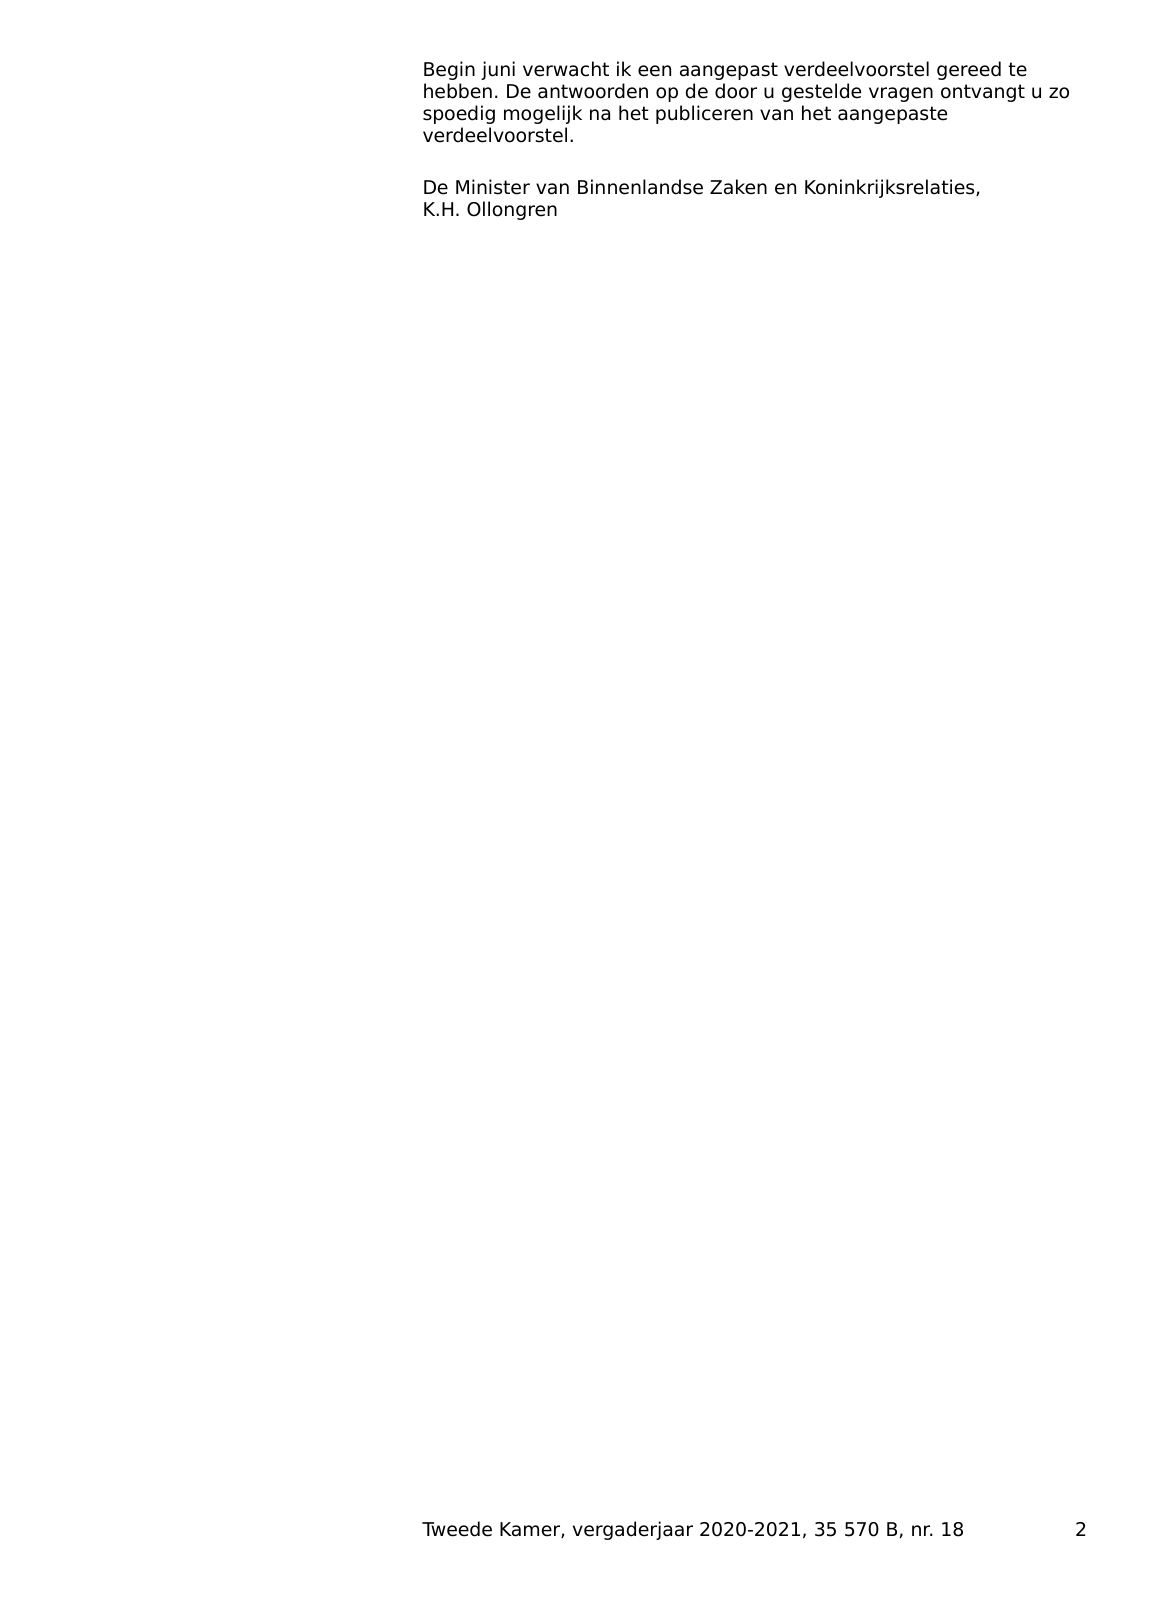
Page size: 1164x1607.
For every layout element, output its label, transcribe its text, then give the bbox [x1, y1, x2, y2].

text Begin juni verwacht ik een aangepast verdeelvoorstel gereed te hebben. De antwoorden op de door u gestelde vragen ontvangt u zo spoedig mogelijk na het publiceren van het aangepaste verdeelvoorstel. [422, 59, 1087, 147]
text De Minister van Binnenlandse Zaken en Koninkrijksrelaties, K.H. Ollongren [422, 177, 1087, 221]
